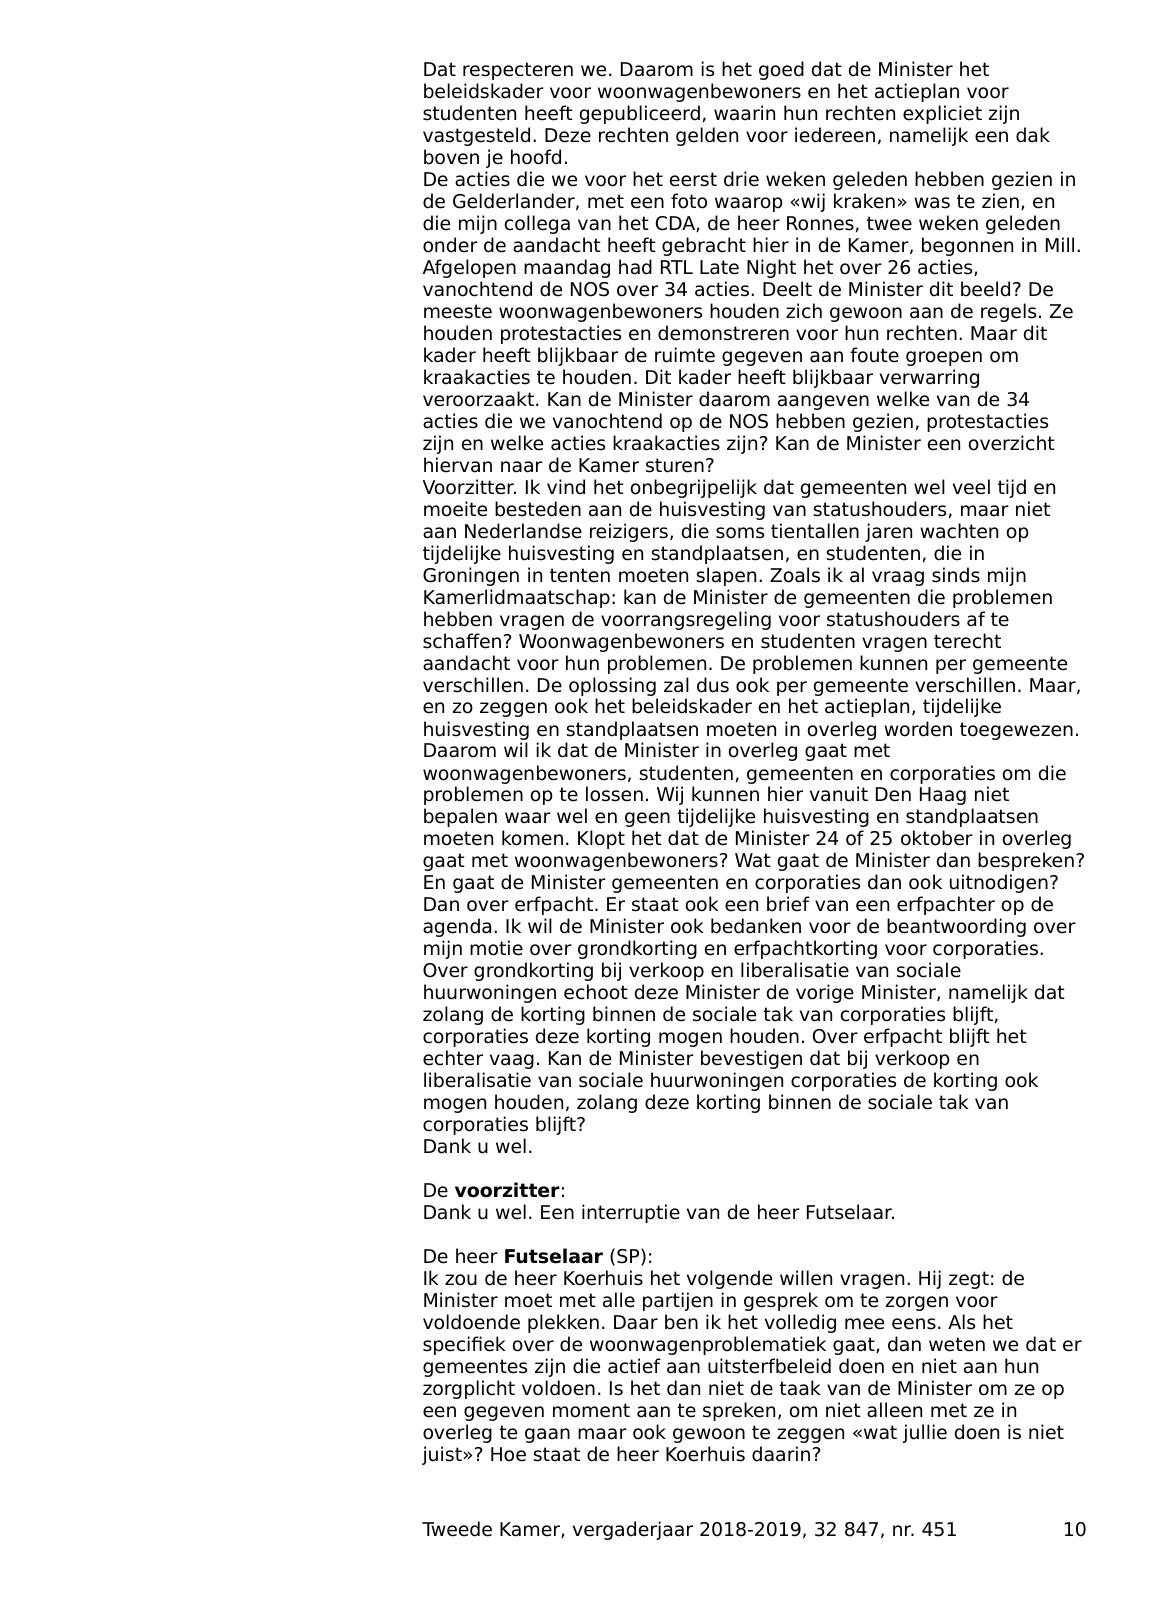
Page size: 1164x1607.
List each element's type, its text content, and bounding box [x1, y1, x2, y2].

text De heer Futselaar (SP): [422, 1246, 1087, 1268]
text Voorzitter. Ik vind het onbegrijpelijk dat gemeenten wel veel tijd en moeite besteden aan de huisvesting van statushouders, maar niet aan Nederlandse reizigers, die soms tientallen jaren wachten op tijdelijke huisvesting en standplaatsen, en studenten, die in Groningen in tenten moeten slapen. Zoals ik al vraag sinds mijn Kamerlidmaatschap: kan de Minister de gemeenten die problemen hebben vragen de voorrangsregeling voor statushouders af te schaffen? Woonwagenbewoners en studenten vragen terecht aandacht voor hun problemen. De problemen kunnen per gemeente verschillen. De oplossing zal dus ook per gemeente verschillen. Maar, en zo zeggen ook het beleidskader en het actieplan, tijdelijke huisvesting en standplaatsen moeten in overleg worden toegewezen. Daarom wil ik dat de Minister in overleg gaat met woonwagenbewoners, studenten, gemeenten en corporaties om die problemen op te lossen. Wij kunnen hier vanuit Den Haag niet bepalen waar wel en geen tijdelijke huisvesting en standplaatsen moeten komen. Klopt het dat de Minister 24 of 25 oktober in overleg gaat met woonwagenbewoners? Wat gaat de Minister dan bespreken? En gaat de Minister gemeenten en corporaties dan ook uitnodigen? [422, 477, 1087, 894]
text Dat respecteren we. Daarom is het goed dat de Minister het beleidskader voor woonwagenbewoners en het actieplan voor studenten heeft gepubliceerd, waarin hun rechten expliciet zijn vastgesteld. Deze rechten gelden voor iedereen, namelijk een dak boven je hoofd. [422, 59, 1087, 169]
text Dank u wel. [422, 1136, 1087, 1158]
text De acties die we voor het eerst drie weken geleden hebben gezien in de Gelderlander, met een foto waarop «wij kraken» was te zien, en die mijn collega van het CDA, de heer Ronnes, twee weken geleden onder de aandacht heeft gebracht hier in de Kamer, begonnen in Mill. Afgelopen maandag had RTL Late Night het over 26 acties, vanochtend de NOS over 34 acties. Deelt de Minister dit beeld? De meeste woonwagenbewoners houden zich gewoon aan de regels. Ze houden protestacties en demonstreren voor hun rechten. Maar dit kader heeft blijkbaar de ruimte gegeven aan foute groepen om kraakacties te houden. Dit kader heeft blijkbaar verwarring veroorzaakt. Kan de Minister daarom aangeven welke van de 34 acties die we vanochtend op de NOS hebben gezien, protestacties zijn en welke acties kraakacties zijn? Kan de Minister een overzicht hiervan naar de Kamer sturen? [422, 169, 1087, 477]
text Dank u wel. Een interruptie van de heer Futselaar. [422, 1202, 1087, 1224]
text De voorzitter: [422, 1180, 1087, 1202]
text Dan over erfpacht. Er staat ook een brief van een erfpachter op de agenda. Ik wil de Minister ook bedanken voor de beantwoording over mijn motie over grondkorting en erfpachtkorting voor corporaties. Over grondkorting bij verkoop en liberalisatie van sociale huurwoningen echoot deze Minister de vorige Minister, namelijk dat zolang de korting binnen de sociale tak van corporaties blijft, corporaties deze korting mogen houden. Over erfpacht blijft het echter vaag. Kan de Minister bevestigen dat bij verkoop en liberalisatie van sociale huurwoningen corporaties de korting ook mogen houden, zolang deze korting binnen de sociale tak van corporaties blijft? [422, 894, 1087, 1136]
text Ik zou de heer Koerhuis het volgende willen vragen. Hij zegt: de Minister moet met alle partijen in gesprek om te zorgen voor voldoende plekken. Daar ben ik het volledig mee eens. Als het specifiek over de woonwagenproblematiek gaat, dan weten we dat er gemeentes zijn die actief aan uitsterfbeleid doen en niet aan hun zorgplicht voldoen. Is het dan niet de taak van de Minister om ze op een gegeven moment aan te spreken, om niet alleen met ze in overleg te gaan maar ook gewoon te zeggen «wat jullie doen is niet juist»? Hoe staat de heer Koerhuis daarin? [422, 1268, 1087, 1466]
